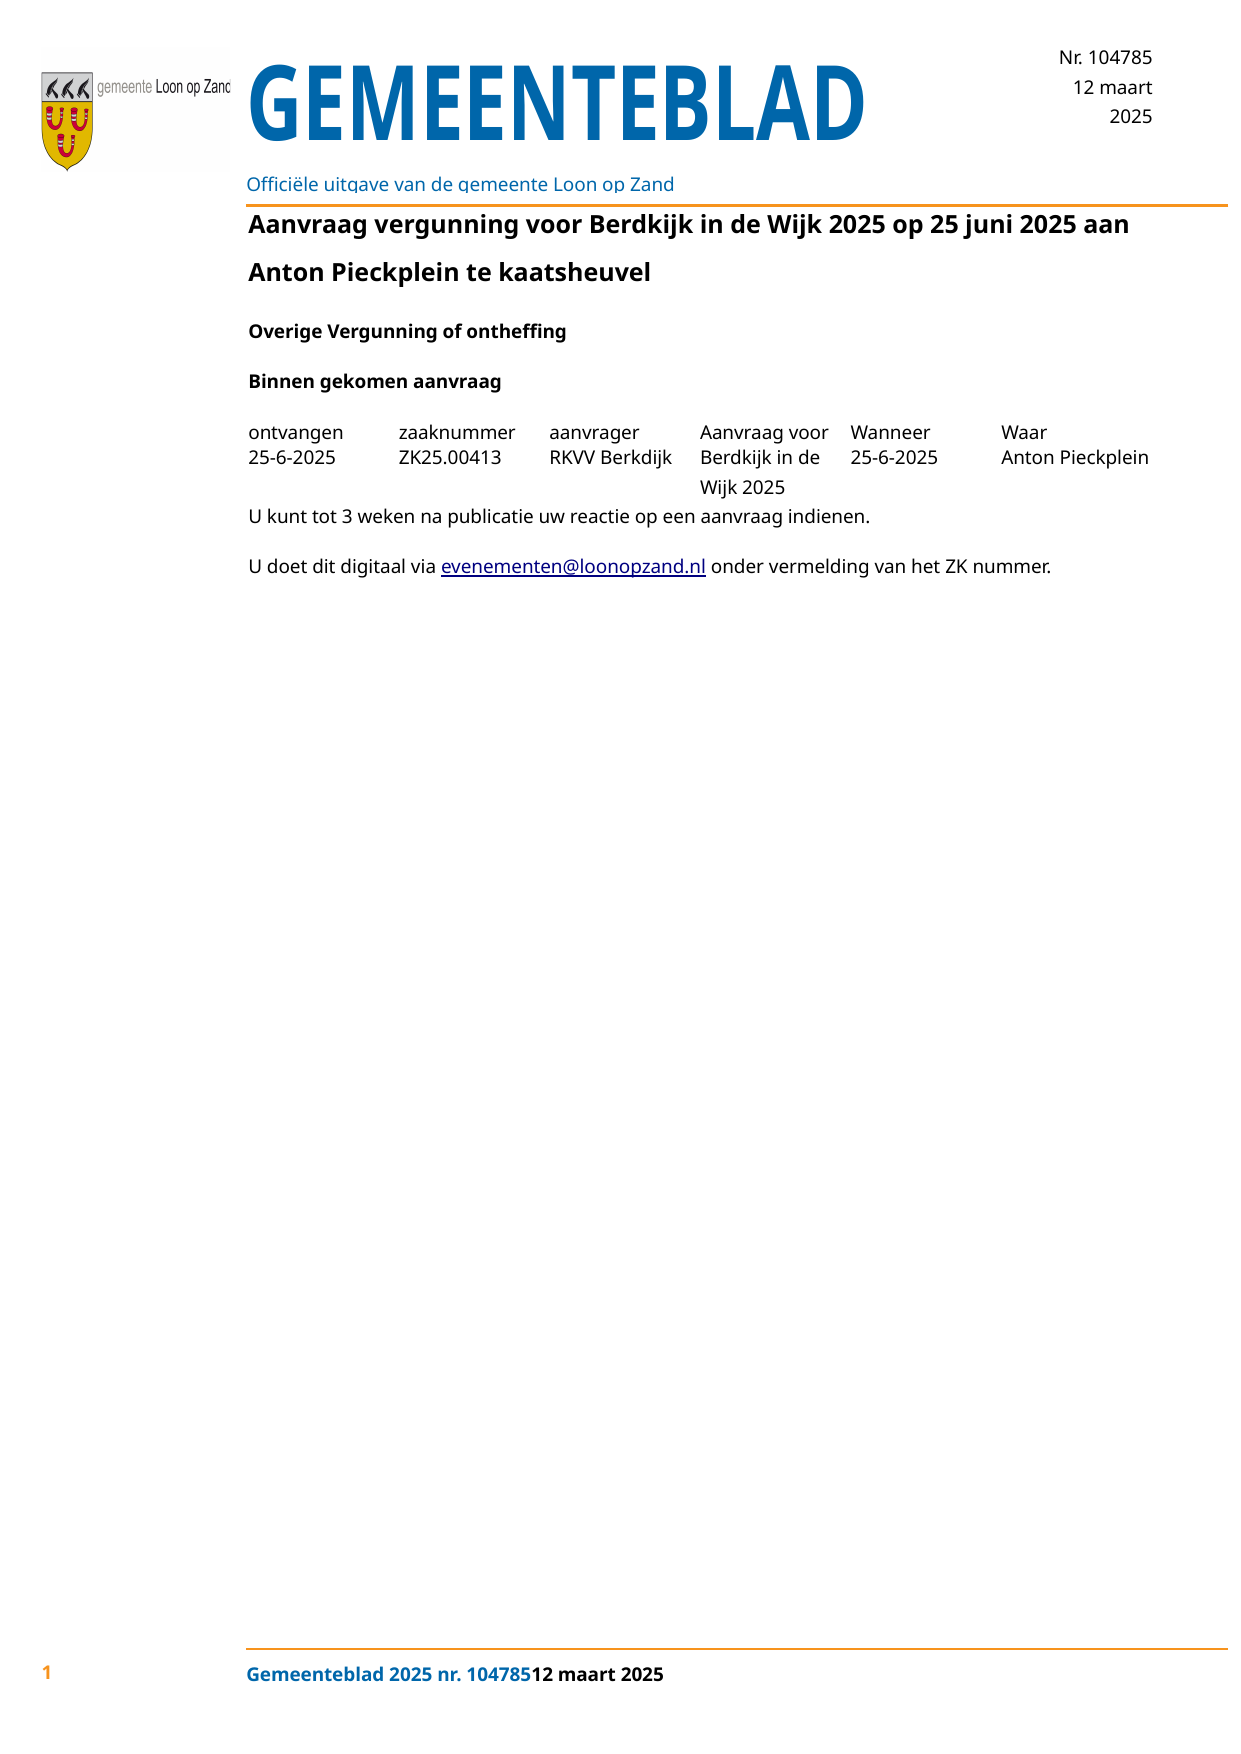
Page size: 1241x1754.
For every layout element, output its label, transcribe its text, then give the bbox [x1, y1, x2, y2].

table_cell 25-6-2025 [248, 445, 398, 500]
table_header Waar [1001, 419, 1152, 444]
table_header zaaknummer [399, 419, 549, 444]
text U doet dit digitaal via evenementen@loonopzand.nl onder vermelding van het ZK nummer. [248, 553, 1152, 579]
table_header ontvangen [248, 419, 398, 444]
table_cell ZK25.00413 [399, 445, 549, 500]
text U kunt tot 3 weken na publicatie uw reactie op een aanvraag indienen. [248, 503, 1152, 529]
table_cell Anton Pieckplein [1001, 445, 1152, 500]
table_header aanvrager [549, 419, 700, 444]
picture [41, 47, 231, 172]
table_header Wanneer [850, 419, 1001, 444]
text Overige Vergunning of ontheffing [248, 318, 1152, 344]
table_cell RKVV Berkdijk [549, 445, 700, 500]
table_cell 25-6-2025 [850, 445, 1001, 500]
text Aanvraag vergunning voor Berdkijk in de Wijk 2025 op 25 juni 2025 aan Anton Pieckplein te kaatsheuvel [248, 207, 1152, 288]
table_cell Berdkijk in de Wijk 2025 [700, 445, 850, 500]
table_header Aanvraag voor [700, 419, 850, 444]
text Binnen gekomen aanvraag [248, 368, 1152, 394]
